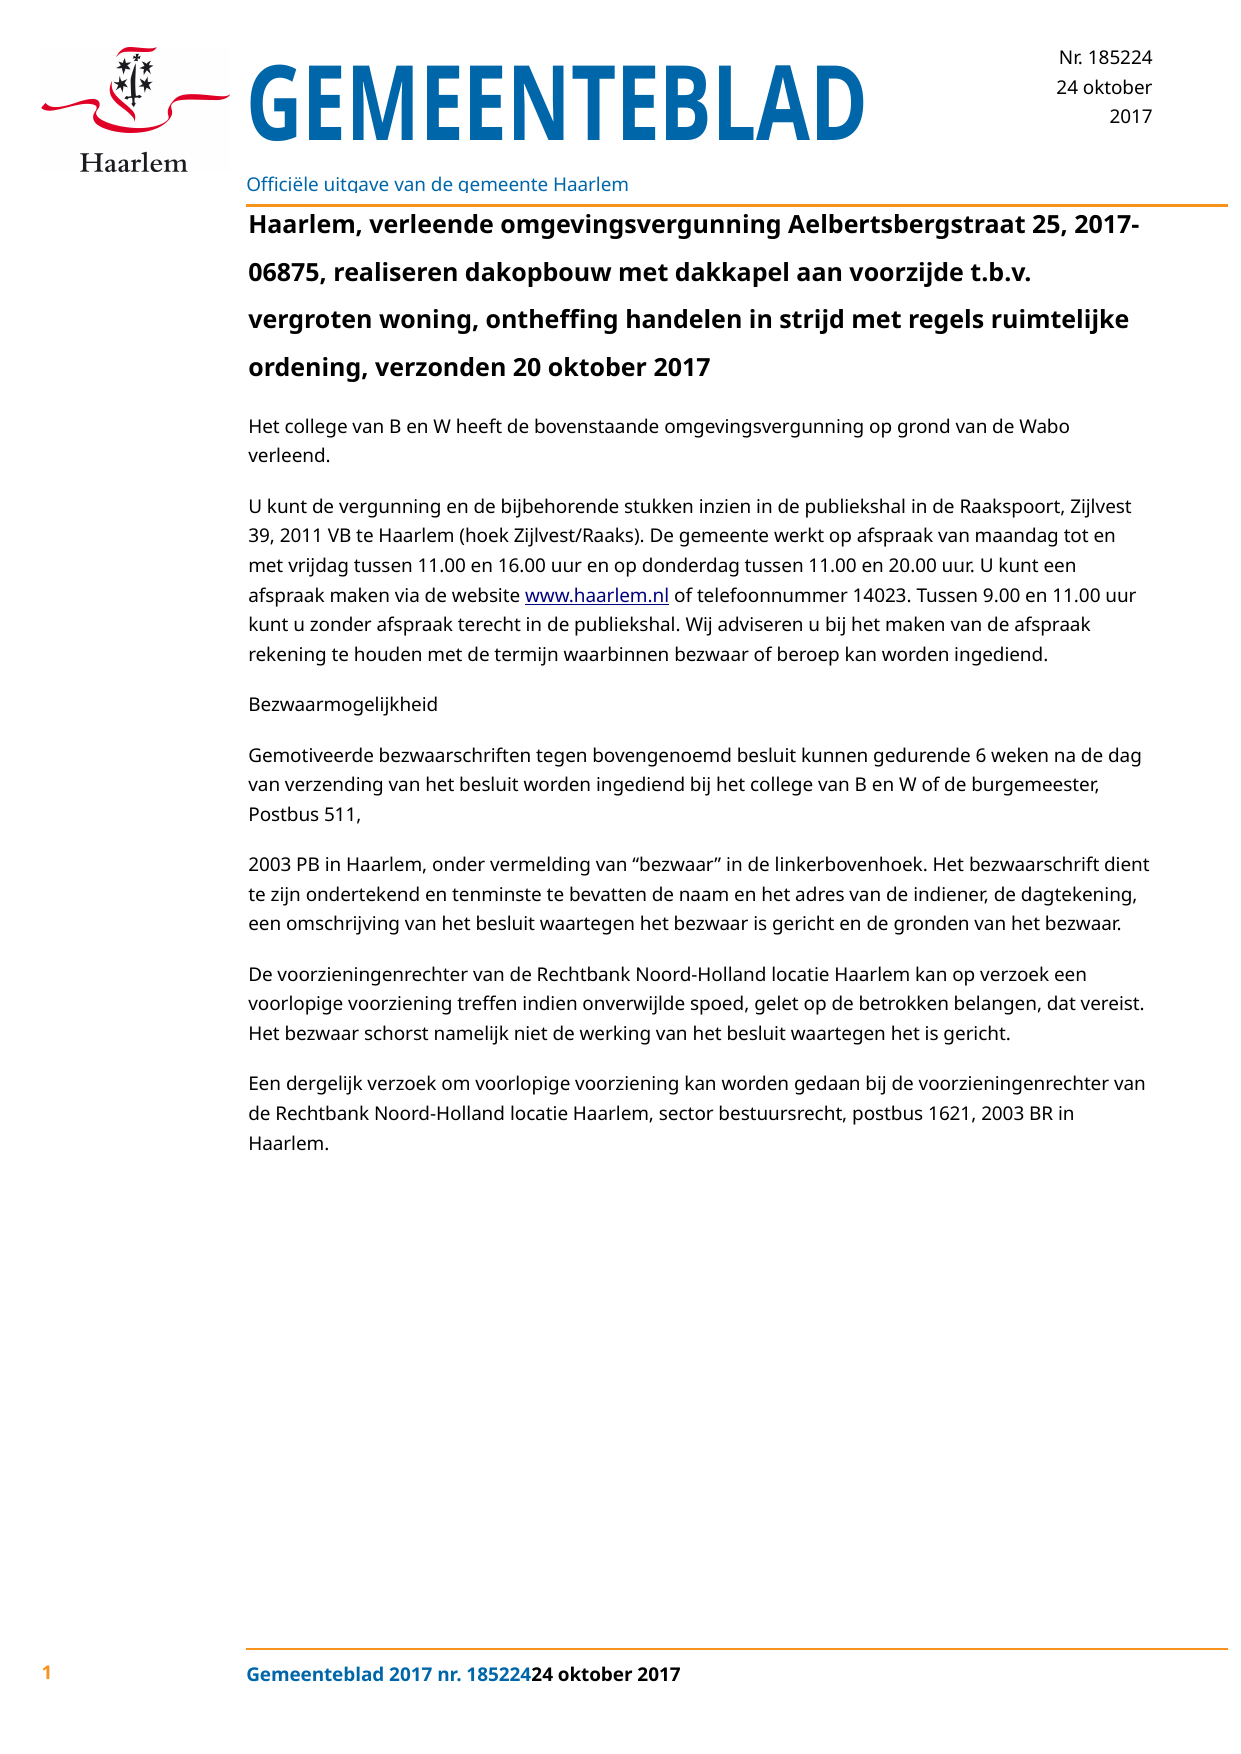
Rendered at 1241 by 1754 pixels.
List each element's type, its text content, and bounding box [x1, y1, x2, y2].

text U kunt de vergunning en de bijbehorende stukken inzien in de publiekshal in de Raakspoort, Zijlvest 39, 2011 VB te Haarlem (hoek Zijlvest/Raaks). De gemeente werkt op afspraak van maandag tot en met vrijdag tussen 11.00 en 16.00 uur en op donderdag tussen 11.00 en 20.00 uur. U kunt een afspraak maken via de website www.haarlem.nl of telefoonnummer 14023. Tussen 9.00 en 11.00 uur kunt u zonder afspraak terecht in de publiekshal. Wij adviseren u bij het maken van de afspraak rekening te houden met de termijn waarbinnen bezwaar of beroep kan worden ingediend. [248, 493, 1152, 667]
text 2003 PB in Haarlem, onder vermelding van “bezwaar” in de linkerbovenhoek. Het bezwaarschrift dient te zijn ondertekend en tenminste te bevatten de naam en het adres van de indiener, de dagtekening, een omschrijving van het besluit waartegen het bezwaar is gericht en de gronden van het bezwaar. [248, 851, 1152, 936]
text Een dergelijk verzoek om voorlopige voorziening kan worden gedaan bij de voorzieningenrechter van de Rechtbank Noord-Holland locatie Haarlem, sector bestuursrecht, postbus 1621, 2003 BR in Haarlem. [248, 1071, 1152, 1156]
text De voorzieningenrechter van de Rechtbank Noord-Holland locatie Haarlem kan op verzoek een voorlopige voorziening treffen indien onverwijlde spoed, gelet op de betrokken belangen, dat vereist. Het bezwaar schorst namelijk niet de werking van het besluit waartegen het is gericht. [248, 961, 1152, 1046]
text Bezwaarmogelijkheid [248, 691, 1152, 717]
text Haarlem, verleende omgevingsvergunning Aelbertsbergstraat 25, 2017-06875, realiseren dakopbouw met dakkapel aan voorzijde t.b.v. vergroten woning, ontheffing handelen in strijd met regels ruimtelijke ordening, verzonden 20 oktober 2017 [248, 207, 1152, 384]
picture [41, 47, 231, 172]
text Gemotiveerde bezwaarschriften tegen bovengenoemd besluit kunnen gedurende 6 weken na de dag van verzending van het besluit worden ingediend bij het college van B en W of de burgemeester, Postbus 511, [248, 742, 1152, 827]
text Het college van B en W heeft de bovenstaande omgevingsvergunning op grond van de Wabo verleend. [248, 413, 1152, 468]
